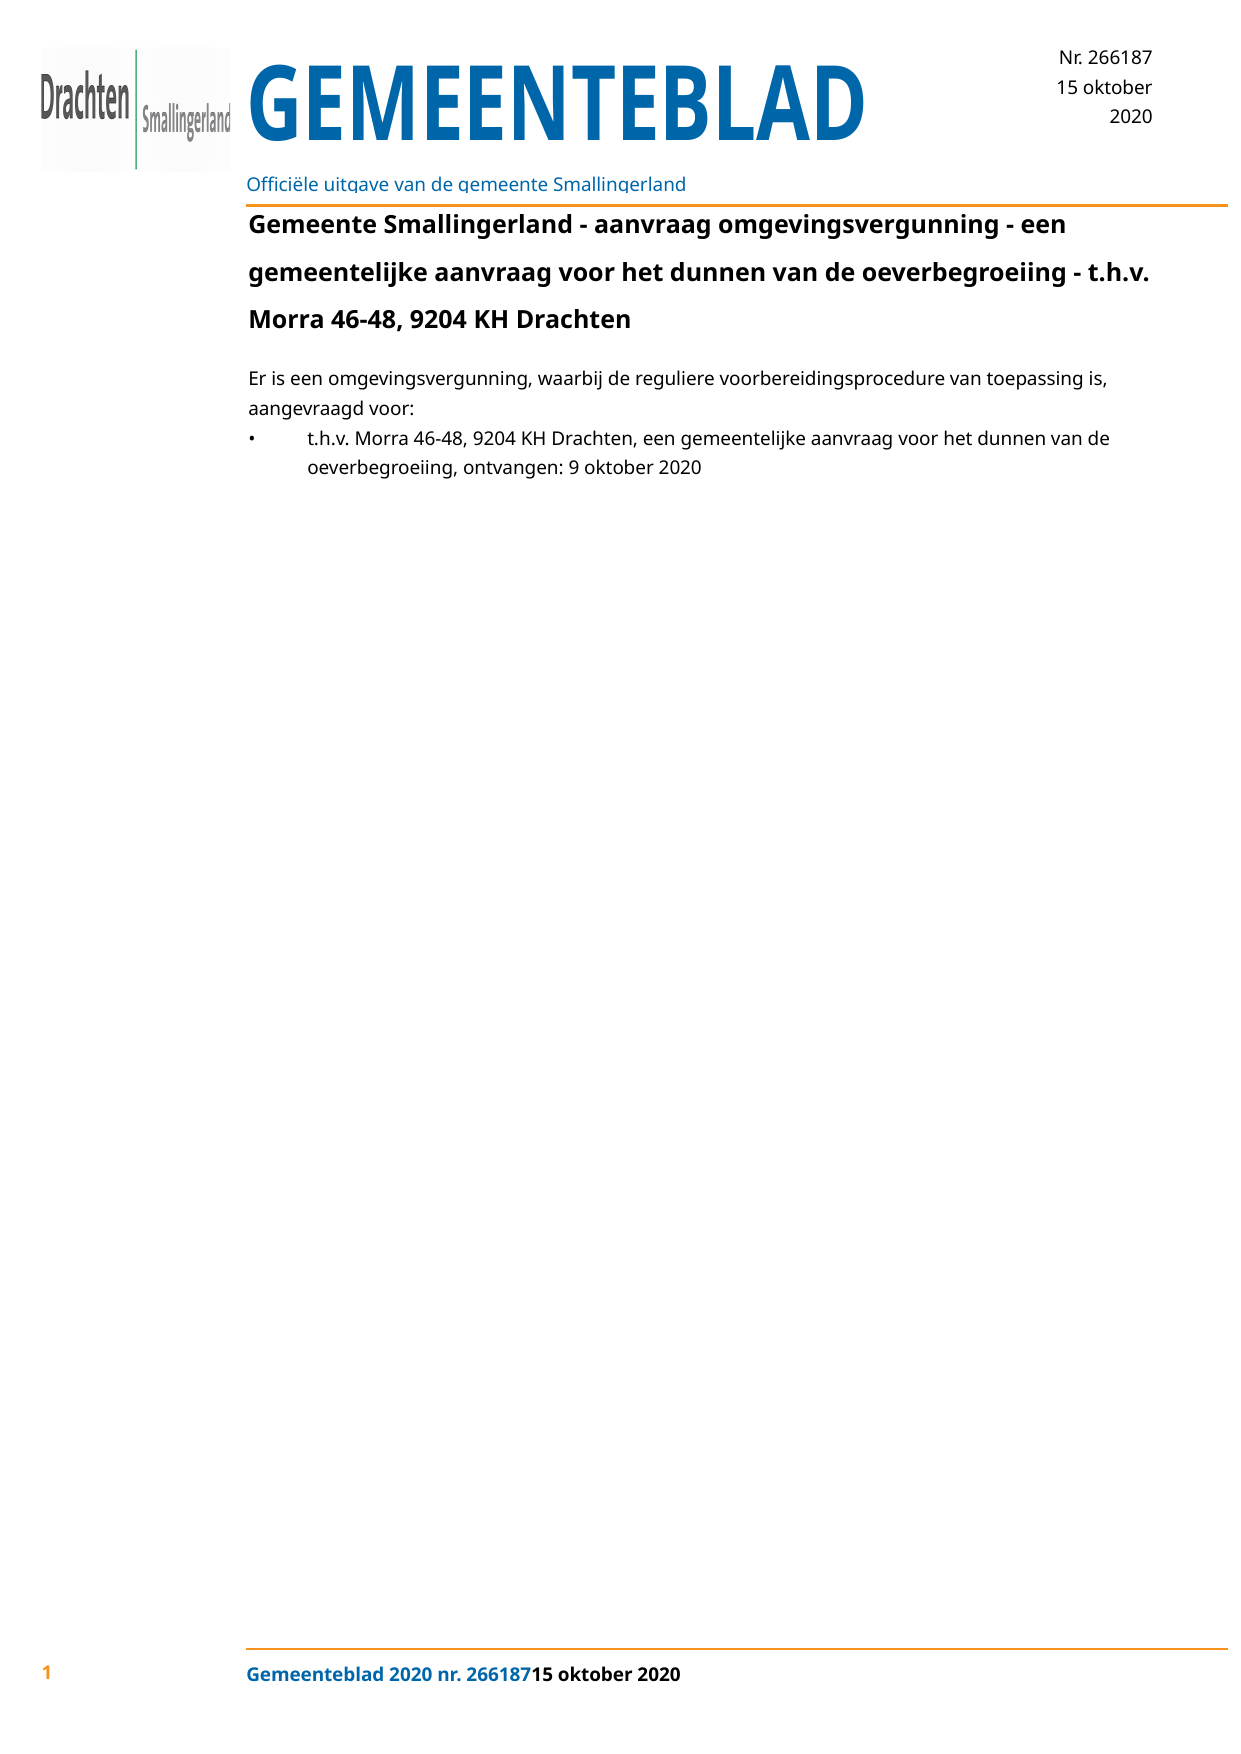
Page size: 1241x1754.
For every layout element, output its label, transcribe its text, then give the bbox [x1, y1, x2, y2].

text Gemeente Smallingerland - aanvraag omgevingsvergunning - een gemeentelijke aanvraag voor het dunnen van de oeverbegroeiing - t.h.v. Morra 46-48, 9204 KH Drachten [248, 207, 1152, 336]
text Er is een omgevingsvergunning, waarbij de reguliere voorbereidingsprocedure van toepassing is, aangevraagd voor: [248, 366, 1152, 421]
list t.h.v. Morra 46-48, 9204 KH Drachten, een gemeentelijke aanvraag voor het dunnen van de oeverbegroeiing, ontvangen: 9 oktober 2020 [248, 425, 1152, 480]
picture [41, 47, 231, 172]
